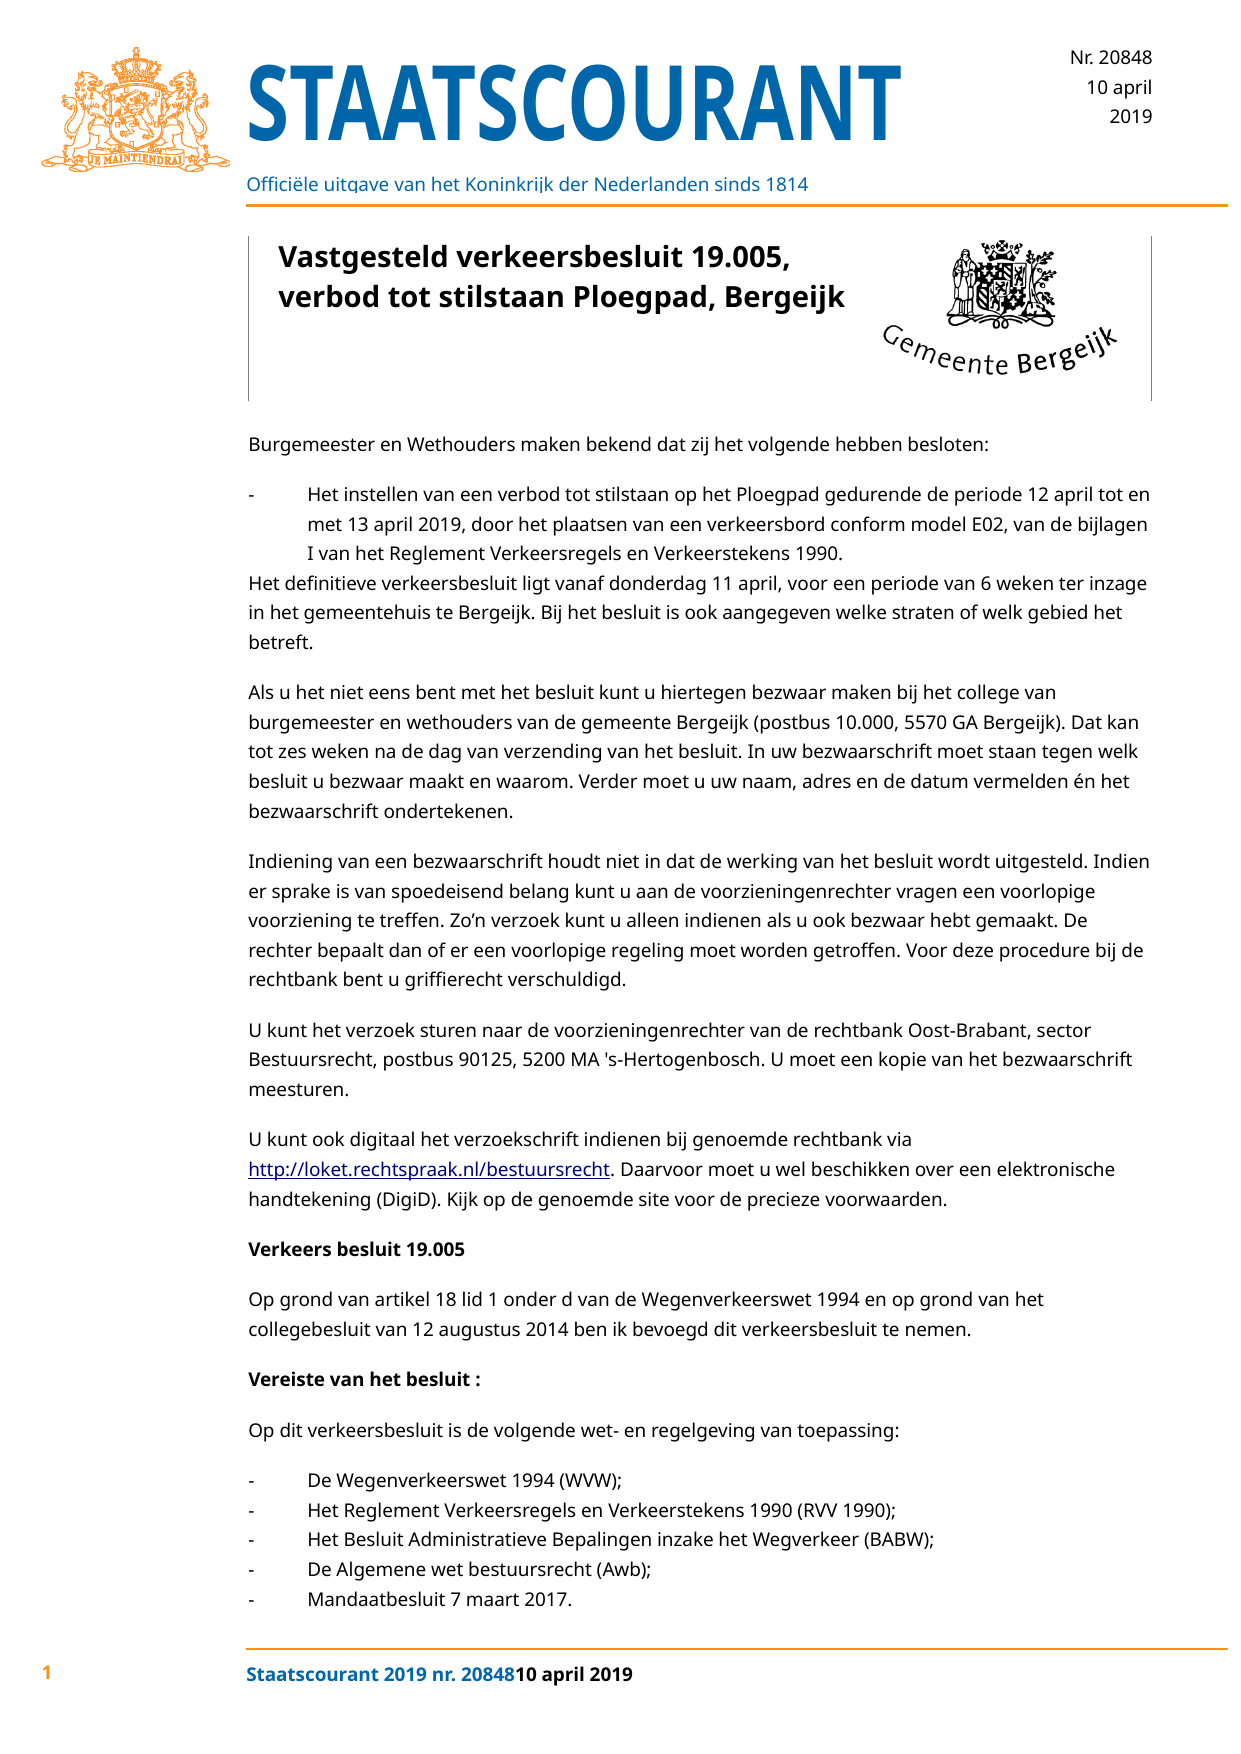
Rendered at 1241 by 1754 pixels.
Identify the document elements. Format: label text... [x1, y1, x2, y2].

list Het Besluit Administratieve Bepalingen inzake het Wegverkeer (BABW); [248, 1527, 1152, 1552]
list Het instellen van een verbod tot stilstaan op het Ploegpad gedurende de periode 12 april tot en met 13 april 2019, door het plaatsen van een verkeersbord conform model E02, van de bijlagen I van het Reglement Verkeersregels en Verkeerstekens 1990. [248, 481, 1152, 566]
text Op grond van artikel 18 lid 1 onder d van de Wegenverkeerswet 1994 en op grond van het collegebesluit van 12 augustus 2014 ben ik bevoegd dit verkeersbesluit te nemen. [248, 1287, 1152, 1342]
text Indiening van een bezwaarschrift houdt niet in dat de werking van het besluit wordt uitgesteld. Indien er sprake is van spoedeisend belang kunt u aan de voorzieningenrechter vragen een voorlopige voorziening te treffen. Zo’n verzoek kunt u alleen indienen als u ook bezwaar hebt gemaakt. De rechter bepaalt dan of er een voorlopige regeling moet worden getroffen. Voor deze procedure bij de rechtbank bent u griffierecht verschuldigd. [248, 848, 1152, 992]
text U kunt ook digitaal het verzoekschrift indienen bij genoemde rechtbank via http://loket.rechtspraak.nl/bestuursrecht. Daarvoor moet u wel beschikken over een elektronische handtekening (DigiD). Kijk op de genoemde site voor de precieze voorwaarden. [248, 1127, 1152, 1212]
list De Algemene wet bestuursrecht (Awb); [248, 1556, 1152, 1582]
picture [882, 236, 1119, 376]
text Als u het niet eens bent met het besluit kunt u hiertegen bezwaar maken bij het college van burgemeester en wethouders van de gemeente Bergeijk (postbus 10.000, 5570 GA Bergeijk). Dat kan tot zes weken na de dag van verzending van het besluit. In uw bezwaarschrift moet staan tegen welk besluit u bezwaar maakt en waarom. Verder moet u uw naam, adres en de datum vermelden én het bezwaarschrift ondertekenen. [248, 679, 1152, 824]
list Het Reglement Verkeersregels en Verkeerstekens 1990 (RVV 1990); [248, 1497, 1152, 1523]
table_header Vastgesteld verkeersbesluit 19.005, verbod tot stilstaan Ploegpad, Bergeijk [249, 236, 850, 401]
text Op dit verkeersbesluit is de volgende wet- en regelgeving van toepassing: [248, 1417, 1152, 1443]
list Mandaatbesluit 7 maart 2017. [248, 1586, 1152, 1612]
text U kunt het verzoek sturen naar de voorzieningenrechter van de rechtbank Oost-Brabant, sector Bestuursrecht, postbus 90125, 5200 MA 's‑Hertogenbosch. U moet een kopie van het bezwaarschrift meesturen. [248, 1017, 1152, 1102]
text Verkeers besluit 19.005 [248, 1236, 1152, 1262]
text Vereiste van het besluit : [248, 1367, 1152, 1392]
text Burgemeester en Wethouders maken bekend dat zij het volgende hebben besloten: [248, 431, 1152, 457]
list De Wegenverkeerswet 1994 (WVW); [248, 1467, 1152, 1493]
picture [41, 47, 231, 172]
text Het definitieve verkeersbesluit ligt vanaf donderdag 11 april, voor een periode van 6 weken ter inzage in het gemeentehuis te Bergeijk. Bij het besluit is ook aangegeven welke straten of welk gebied het betreft. [248, 570, 1152, 655]
table_header [850, 236, 1151, 401]
